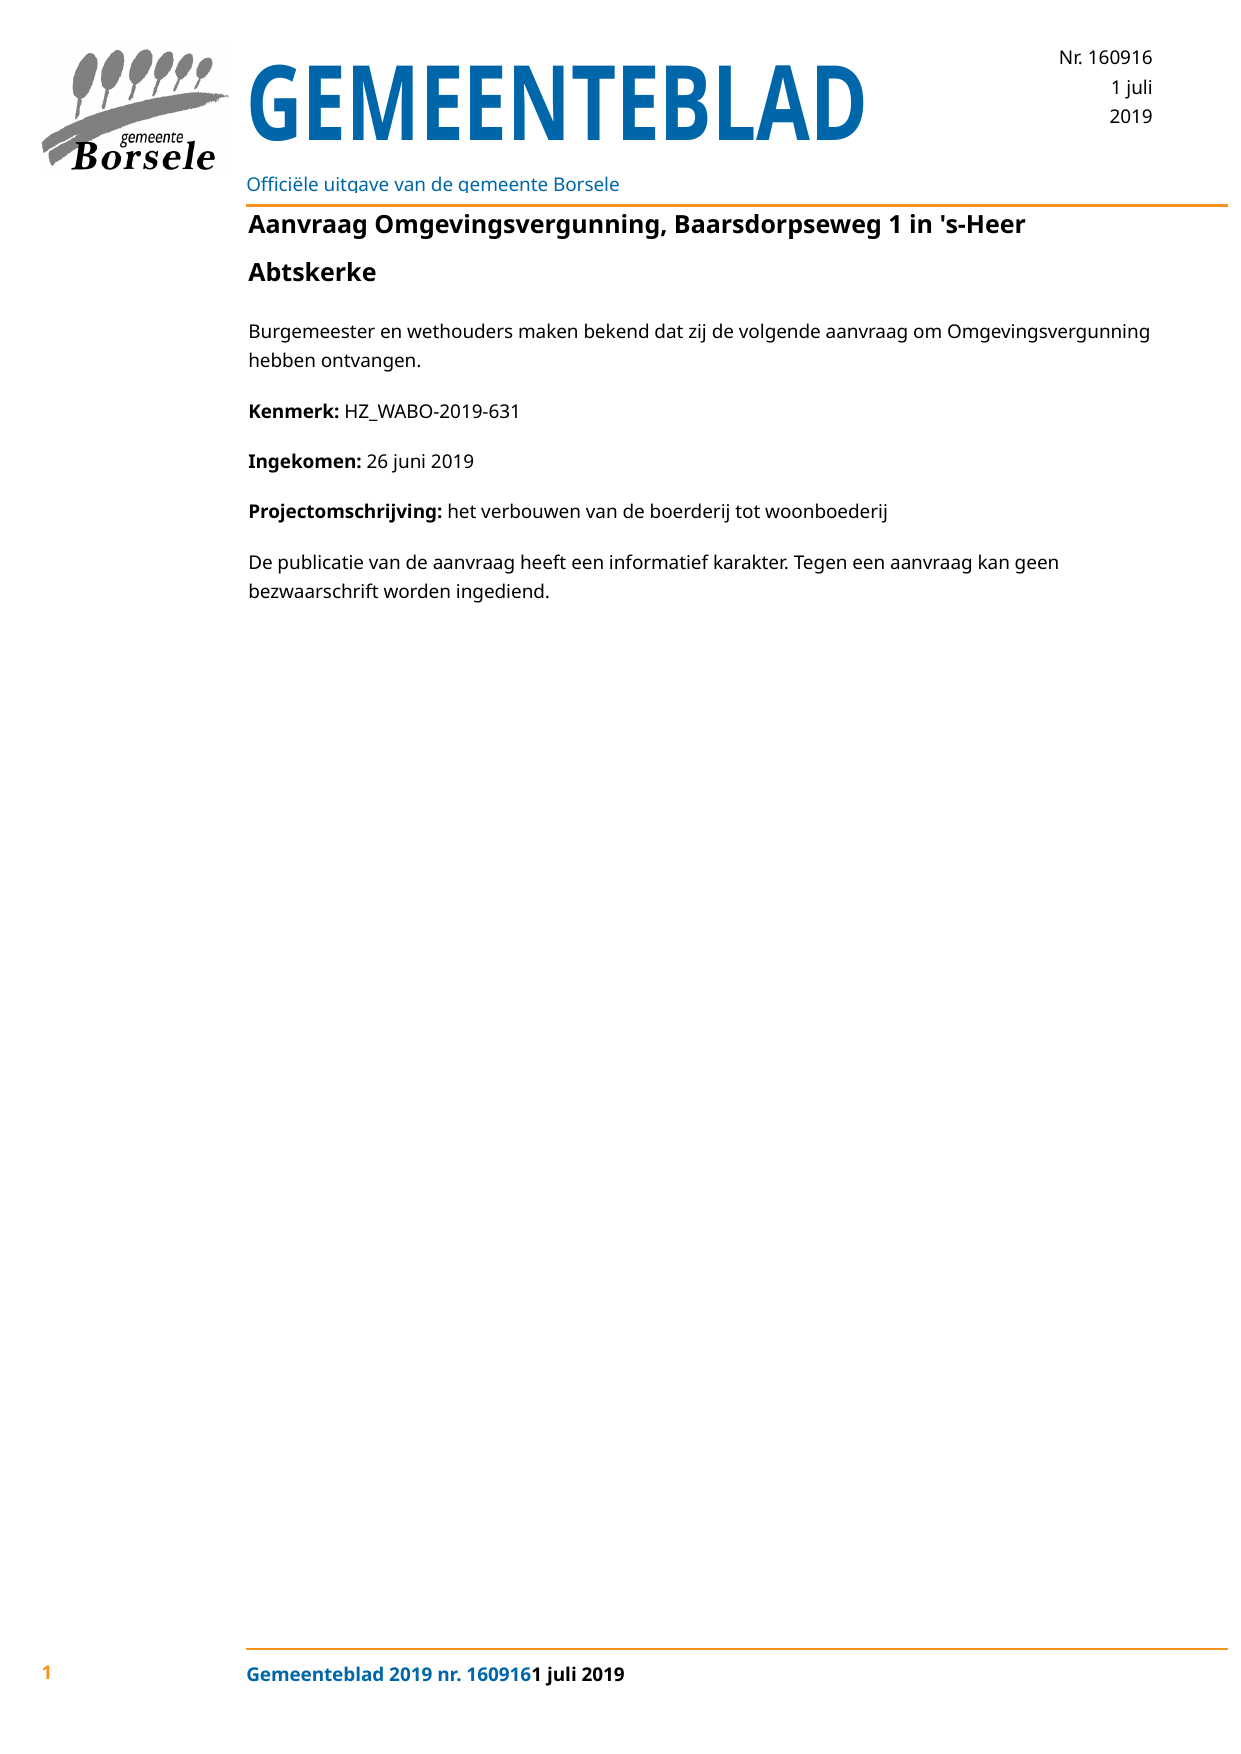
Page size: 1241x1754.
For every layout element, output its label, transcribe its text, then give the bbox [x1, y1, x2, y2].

text Aanvraag Omgevingsvergunning, Baarsdorpseweg 1 in 's-Heer Abtskerke [248, 207, 1152, 288]
text Projectomschrijving: het verbouwen van de boerderij tot woonboederij [248, 499, 1152, 524]
text De publicatie van de aanvraag heeft een informatief karakter. Tegen een aanvraag kan geen bezwaarschrift worden ingediend. [248, 549, 1152, 604]
picture [41, 47, 231, 172]
text Ingekomen: 26 juni 2019 [248, 448, 1152, 474]
text Kenmerk: HZ_WABO-2019-631 [248, 398, 1152, 424]
text Burgemeester en wethouders maken bekend dat zij de volgende aanvraag om Omgevingsvergunning hebben ontvangen. [248, 318, 1152, 373]
